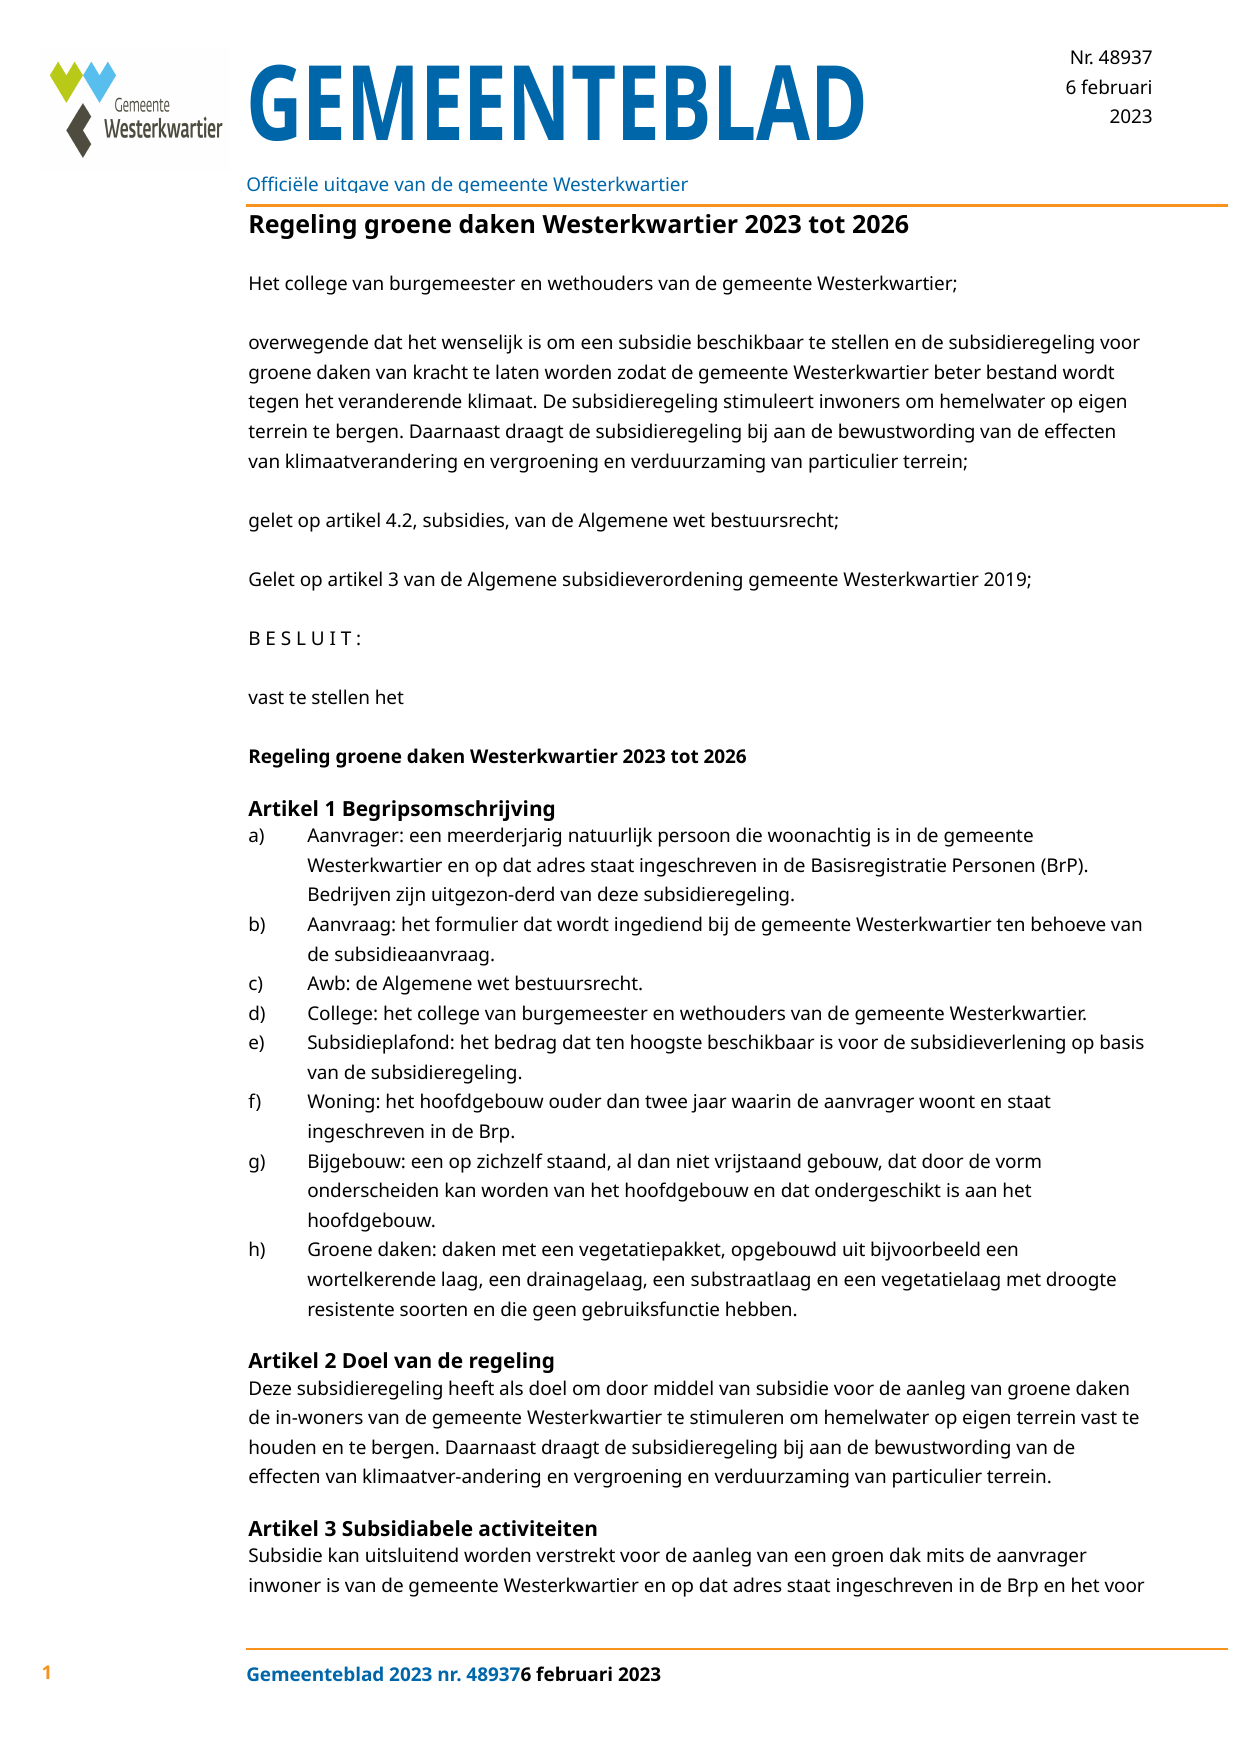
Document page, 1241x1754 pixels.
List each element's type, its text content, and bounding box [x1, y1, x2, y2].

list Aanvrager: een meerderjarig natuurlijk persoon die woonachtig is in de gemeente Westerkwartier en op dat adres staat ingeschreven in de Basisregistratie Personen (BrP). Bedrijven zijn uitgezon-derd van deze subsidieregeling. [248, 822, 1152, 907]
list Subsidieplafond: het bedrag dat ten hoogste beschikbaar is voor de subsidieverlening op basis van de subsidieregeling. [248, 1029, 1152, 1085]
list Bijgebouw: een op zichzelf staand, al dan niet vrijstaand gebouw, dat door de vorm onderscheiden kan worden van het hoofdgebouw en dat ondergeschikt is aan het hoofdgebouw. [248, 1148, 1152, 1233]
list Awb: de Algemene wet bestuursrecht. [248, 970, 1152, 996]
text Artikel 3 Subsidiabele activiteiten [248, 1514, 1152, 1542]
picture [41, 47, 231, 172]
text Subsidie kan uitsluitend worden verstrekt voor de aanleg van een groen dak mits de aanvrager inwoner is van de gemeente Westerkwartier en op dat adres staat ingeschreven in de Brp en het voor [248, 1542, 1152, 1598]
text overwegende dat het wenselijk is om een subsidie beschikbaar te stellen en de subsidieregeling voor groene daken van kracht te laten worden zodat de gemeente Westerkwartier beter bestand wordt tegen het veranderende klimaat. De subsidieregeling stimuleert inwoners om hemelwater op eigen terrein te bergen. Daarnaast draagt de subsidieregeling bij aan de bewustwording van de effecten van klimaatverandering en vergroening en verduurzaming van particulier terrein; [248, 329, 1152, 473]
text Het college van burgemeester en wethouders van de gemeente Westerkwartier; [248, 270, 1152, 296]
text vast te stellen het [248, 684, 1152, 710]
text gelet op artikel 4.2, subsidies, van de Algemene wet bestuursrecht; [248, 507, 1152, 533]
text Gelet op artikel 3 van de Algemene subsidieverordening gemeente Westerkwartier 2019; [248, 566, 1152, 592]
text Deze subsidieregeling heeft als doel om door middel van subsidie voor de aanleg van groene daken de in-woners van de gemeente Westerkwartier te stimuleren om hemelwater op eigen terrein vast te houden en te bergen. Daarnaast draagt de subsidieregeling bij aan de bewustwording van de effecten van klimaatver-andering en vergroening en verduurzaming van particulier terrein. [248, 1375, 1152, 1489]
list Groene daken: daken met een vegetatiepakket, opgebouwd uit bijvoorbeeld een wortelkerende laag, een drainagelaag, een substraatlaag en een vegetatielaag met droogte resistente soorten en die geen gebruiksfunctie hebben. [248, 1237, 1152, 1322]
list College: het college van burgemeester en wethouders van de gemeente Westerkwartier. [248, 1000, 1152, 1026]
text B E S L U I T : [248, 625, 1152, 651]
text Regeling groene daken Westerkwartier 2023 tot 2026 [248, 207, 1152, 241]
list Aanvraag: het formulier dat wordt ingediend bij de gemeente Westerkwartier ten behoeve van de subsidieaanvraag. [248, 911, 1152, 967]
text Regeling groene daken Westerkwartier 2023 tot 2026 [248, 744, 1152, 769]
text Artikel 1 Begripsomschrijving [248, 794, 1152, 822]
list Woning: het hoofdgebouw ouder dan twee jaar waarin de aanvrager woont en staat ingeschreven in de Brp. [248, 1089, 1152, 1144]
text Artikel 2 Doel van de regeling [248, 1346, 1152, 1375]
